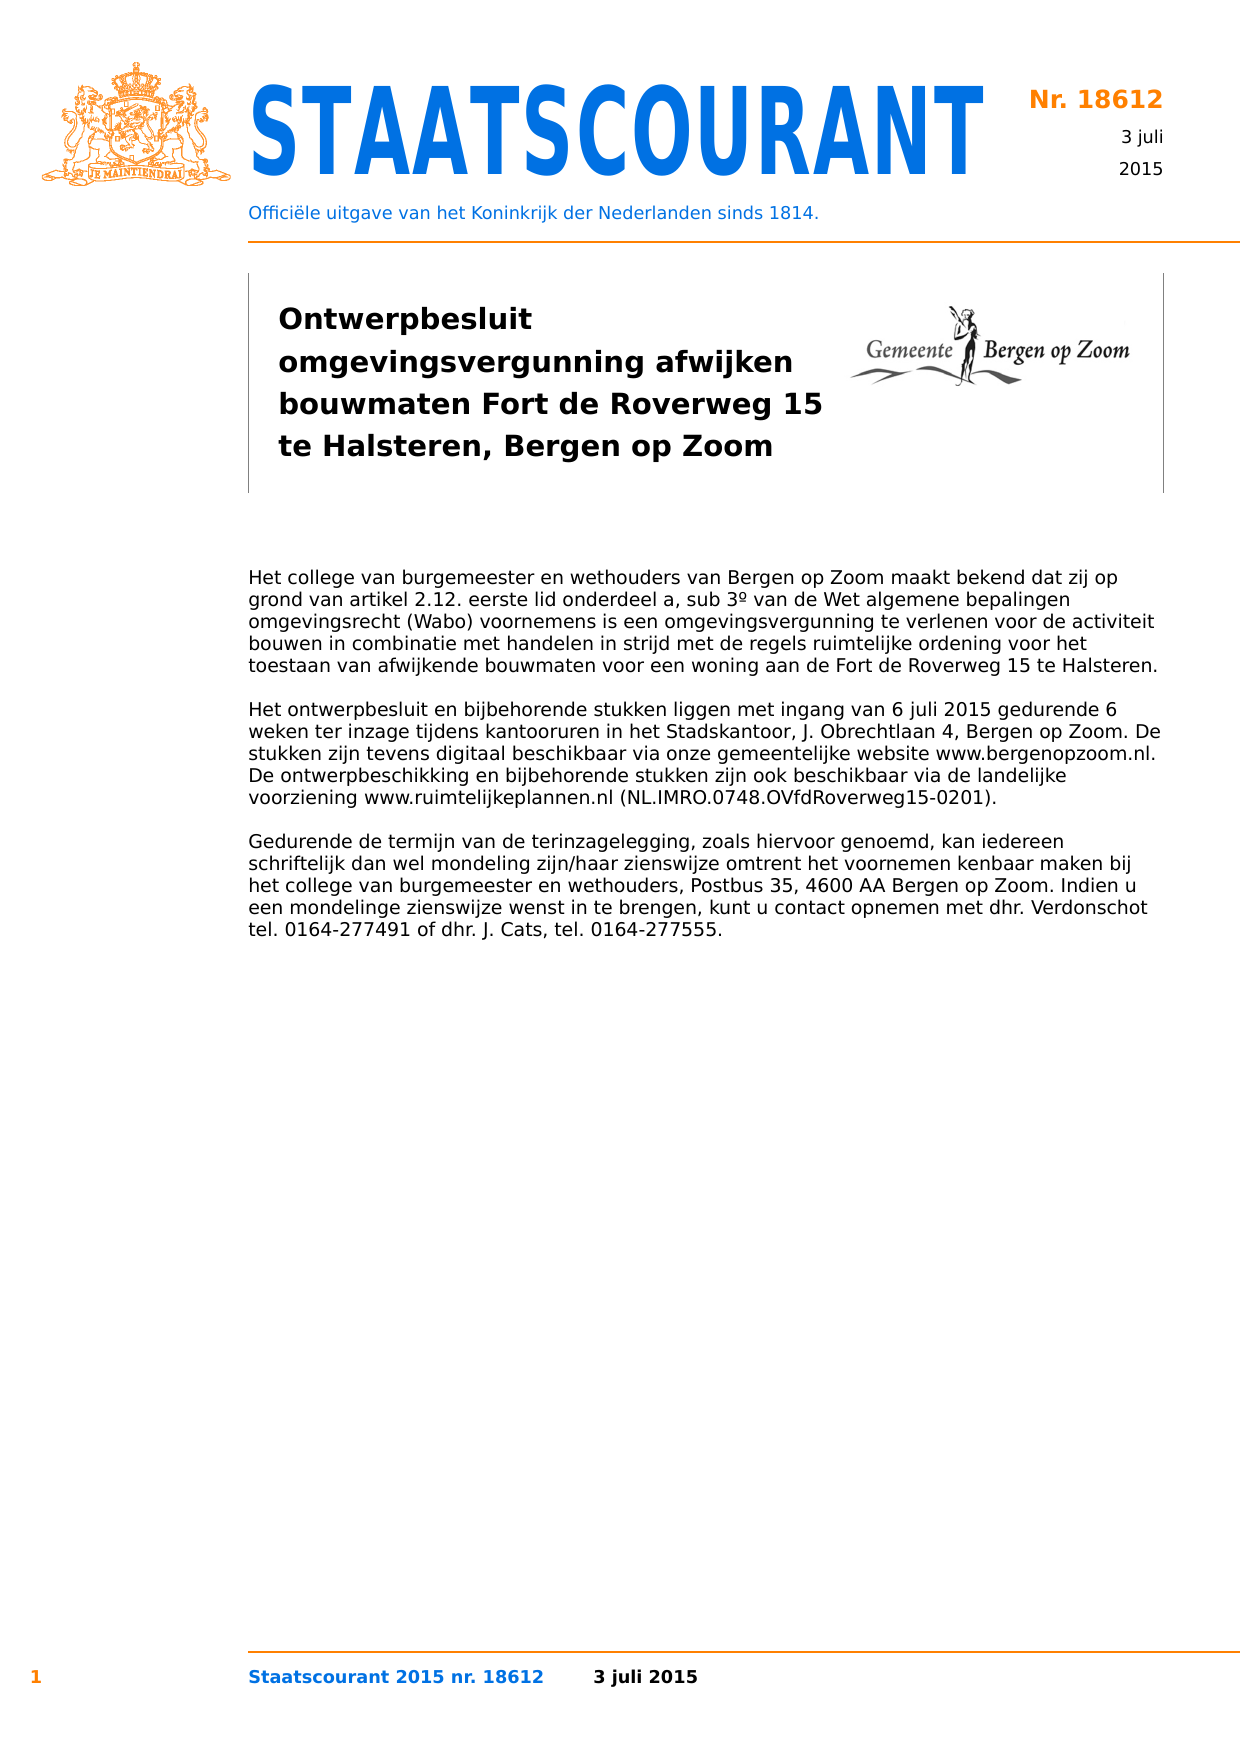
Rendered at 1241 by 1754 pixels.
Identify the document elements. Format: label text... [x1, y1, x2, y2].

text Gedurende de termijn van de terinzagelegging, zoals hiervoor genoemd, kan iedereen schriftelijk dan wel mondeling zijn/haar zienswijze omtrent het voornemen kenbaar maken bij het college van burgemeester en wethouders, Postbus 35, 4600 AA Bergen op Zoom. Indien u een mondelinge zienswijze wenst in te brengen, kunt u contact opnemen met dhr. Verdonschot tel. 0164-277491 of dhr. J. Cats, tel. 0164-277555. [248, 831, 1163, 941]
text Het ontwerpbesluit en bijbehorende stukken liggen met ingang van 6 juli 2015 gedurende 6 weken ter inzage tijdens kantooruren in het Stadskantoor, J. Obrechtlaan 4, Bergen op Zoom. De stukken zijn tevens digitaal beschikbaar via onze gemeentelijke website www.bergenopzoom.nl. De ontwerpbeschikking en bijbehorende stukken zijn ook beschikbaar via de landelijke voorziening www.ruimtelijkeplannen.nl (NL.IMRO.0748.OVfdRoverweg15-0201). [248, 699, 1163, 809]
picture [844, 302, 1134, 391]
table_header STAATSCOURANT [248, 62, 998, 203]
subtitle Ontwerpbesluit omgevingsvergunning afwijken bouwmaten Fort de Roverweg 15 te Halsteren, Bergen op Zoom [249, 273, 1163, 493]
text Het college van burgemeester en wethouders van Bergen op Zoom maakt bekend dat zij op grond van artikel 2.12. eerste lid onderdeel a, sub 3º van de Wet algemene bepalingen omgevingsrecht (Wabo) voornemens is een omgevingsvergunning te verlenen voor de activiteit bouwen in combinatie met handelen in strijd met de regels ruimtelijke ordening voor het toestaan van afwijkende bouwmaten voor een woning aan de Fort de Roverweg 15 te Halsteren. [248, 567, 1163, 677]
table_cell 2015 [998, 153, 1240, 203]
table_cell Officiële uitgave van het Koninkrijk der Nederlanden sinds 1814. [248, 203, 1240, 241]
picture [41, 62, 231, 186]
table_header [25, 62, 248, 241]
table_header Nr. 18612 [998, 62, 1240, 121]
table_cell 3 juli [998, 121, 1240, 153]
